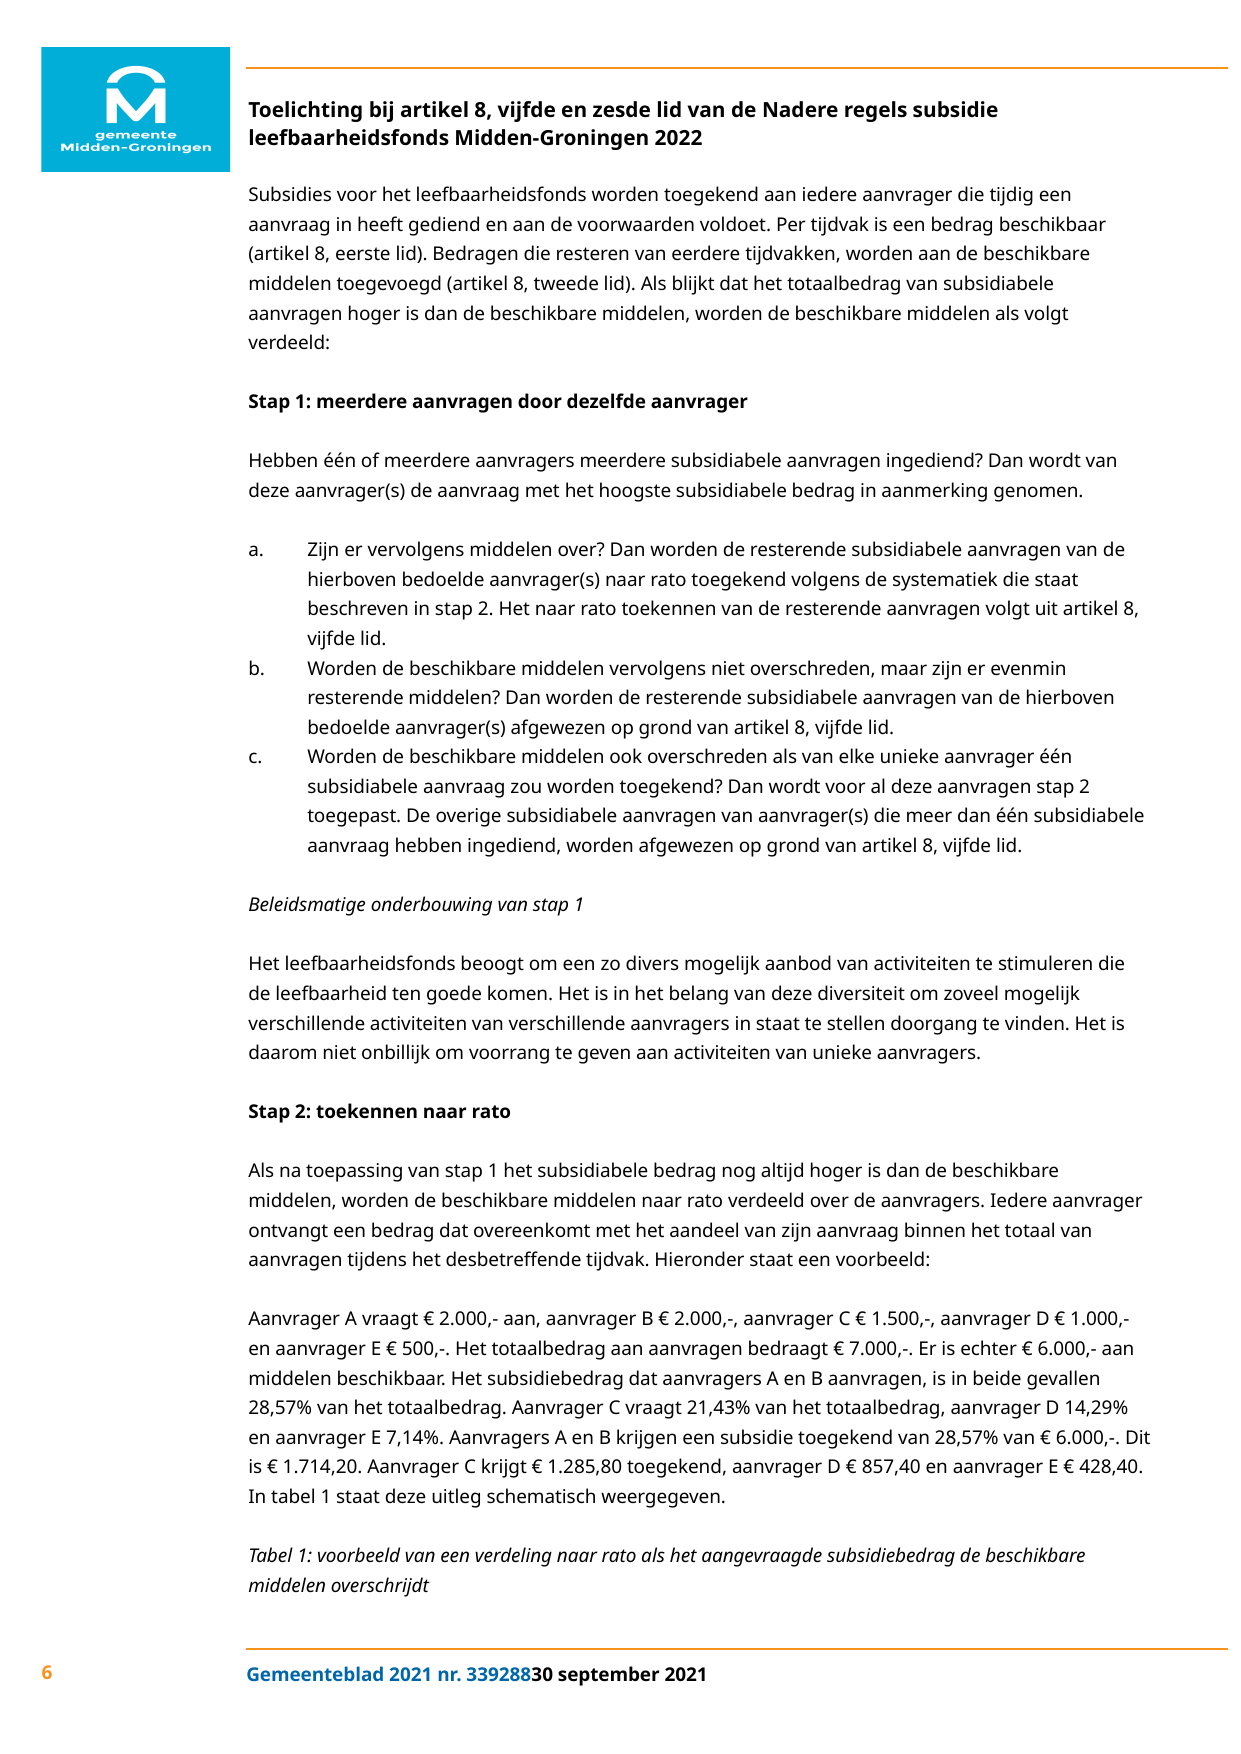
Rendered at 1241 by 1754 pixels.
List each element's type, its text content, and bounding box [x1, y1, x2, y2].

text Toelichting bij artikel 8, vijfde en zesde lid van de Nadere regels subsidie leefbaarheidsfonds Midden-Groningen 2022 [248, 95, 1152, 152]
text Het leefbaarheidsfonds beoogt om een zo divers mogelijk aanbod van activiteiten te stimuleren die de leefbaarheid ten goede komen. Het is in het belang van deze diversiteit om zoveel mogelijk verschillende activiteiten van verschillende aanvragers in staat te stellen doorgang te vinden. Het is daarom niet onbillijk om voorrang te geven aan activiteiten van unieke aanvragers. [248, 951, 1152, 1065]
text Stap 2: toekennen naar rato [248, 1098, 1152, 1124]
picture [184, 146, 190, 153]
text Als na toepassing van stap 1 het subsidiabele bedrag nog altijd hoger is dan de beschikbare middelen, worden de beschikbare middelen naar rato verdeeld over de aanvragers. Iedere aanvrager ontvangt een bedrag dat overeenkomt met het aandeel van zijn aanvraag binnen het totaal van aanvragen tijdens het desbetreffende tijdvak. Hieronder staat een voorbeeld: [248, 1158, 1152, 1272]
text Beleidsmatige onderbouwing van stap 1 [248, 891, 1152, 917]
list Zijn er vervolgens middelen over? Dan worden de resterende subsidiabele aanvragen van de hierboven bedoelde aanvrager(s) naar rato toegekend volgens de systematiek die staat beschreven in stap 2. Het naar rato toekennen van de resterende aanvragen volgt uit artikel 8, vijfde lid. [248, 536, 1152, 651]
picture [107, 89, 165, 122]
list Worden de beschikbare middelen vervolgens niet overschreden, maar zijn er evenmin resterende middelen? Dan worden de resterende subsidiabele aanvragen van de hierboven bedoelde aanvrager(s) afgewezen op grond van artikel 8, vijfde lid. [248, 655, 1152, 739]
picture [108, 66, 164, 82]
text Subsidies voor het leefbaarheidsfonds worden toegekend aan iedere aanvrager die tijdig een aanvraag in heeft gediend en aan de voorwaarden voldoet. Per tijdvak is een bedrag beschikbaar (artikel 8, eerste lid). Bedragen die resteren van eerdere tijdvakken, worden aan de beschikbare middelen toegevoegd (artikel 8, tweede lid). Als blijkt dat het totaalbedrag van subsidiabele aanvragen hoger is dan de beschikbare middelen, worden de beschikbare middelen als volgt verdeeld: [248, 181, 1152, 355]
text Stap 1: meerdere aanvragen door dezelfde aanvrager [248, 388, 1152, 414]
text Aanvrager A vraagt € 2.000,- aan, aanvrager B € 2.000,-, aanvrager C € 1.500,-, aanvrager D € 1.000,- en aanvrager E € 500,-. Het totaalbedrag aan aanvragen bedraagt € 7.000,-. Er is echter € 6.000,- aan middelen beschikbaar. Het subsidiebedrag dat aanvragers A en B aanvragen, is in beide gevallen 28,57% van het totaalbedrag. Aanvrager C vraagt 21,43% van het totaalbedrag, aanvrager D 14,29% en aanvrager E 7,14%. Aanvragers A en B krijgen een subsidie toegekend van 28,57% van € 6.000,-. Dit is € 1.714,20. Aanvrager C krijgt € 1.285,80 toegekend, aanvrager D € 857,40 en aanvrager E € 428,40. In tabel 1 staat deze uitleg schematisch weergegeven. [248, 1306, 1152, 1509]
text Hebben één of meerdere aanvragers meerdere subsidiabele aanvragen ingediend? Dan wordt van deze aanvrager(s) de aanvraag met het hoogste subsidiabele bedrag in aanmerking genomen. [248, 448, 1152, 503]
list Worden de beschikbare middelen ook overschreden als van elke unieke aanvrager één subsidiabele aanvraag zou worden toegekend? Dan wordt voor al deze aanvragen stap 2 toegepast. De overige subsidiabele aanvragen van aanvrager(s) die meer dan één subsidiabele aanvraag hebben ingediend, worden afgewezen op grond van artikel 8, vijfde lid. [248, 743, 1152, 858]
text Tabel 1: voorbeeld van een verdeling naar rato als het aangevraagde subsidiebedrag de beschikbare middelen overschrijdt [248, 1542, 1152, 1597]
